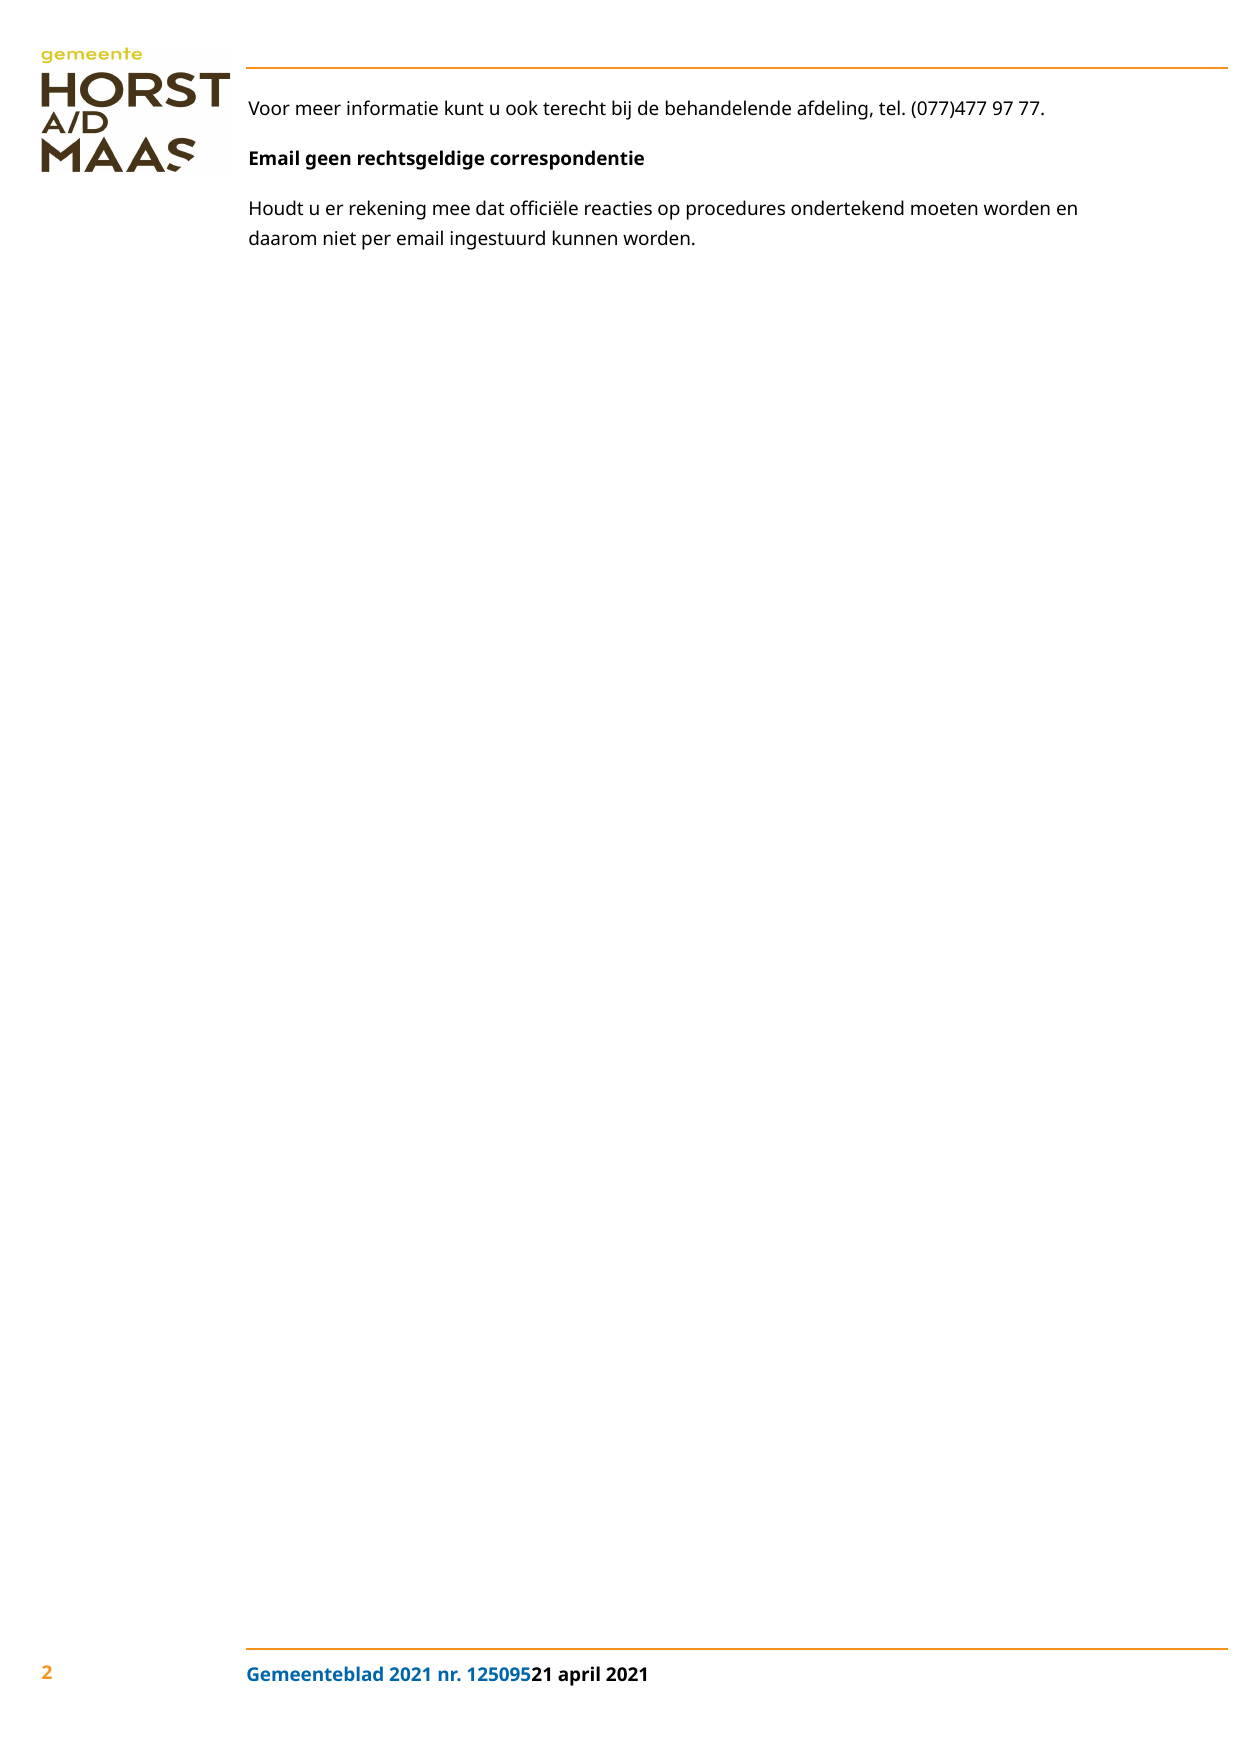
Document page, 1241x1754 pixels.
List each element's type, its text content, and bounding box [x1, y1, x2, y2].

picture [41, 47, 231, 172]
text Houdt u er rekening mee dat officiële reacties op procedures ondertekend moeten worden en daarom niet per email ingestuurd kunnen worden. [248, 196, 1152, 251]
text Voor meer informatie kunt u ook terecht bij de behandelende afdeling, tel. (077)477 97 77. [248, 95, 1152, 121]
text Email geen rechtsgeldige correspondentie [248, 145, 1152, 171]
